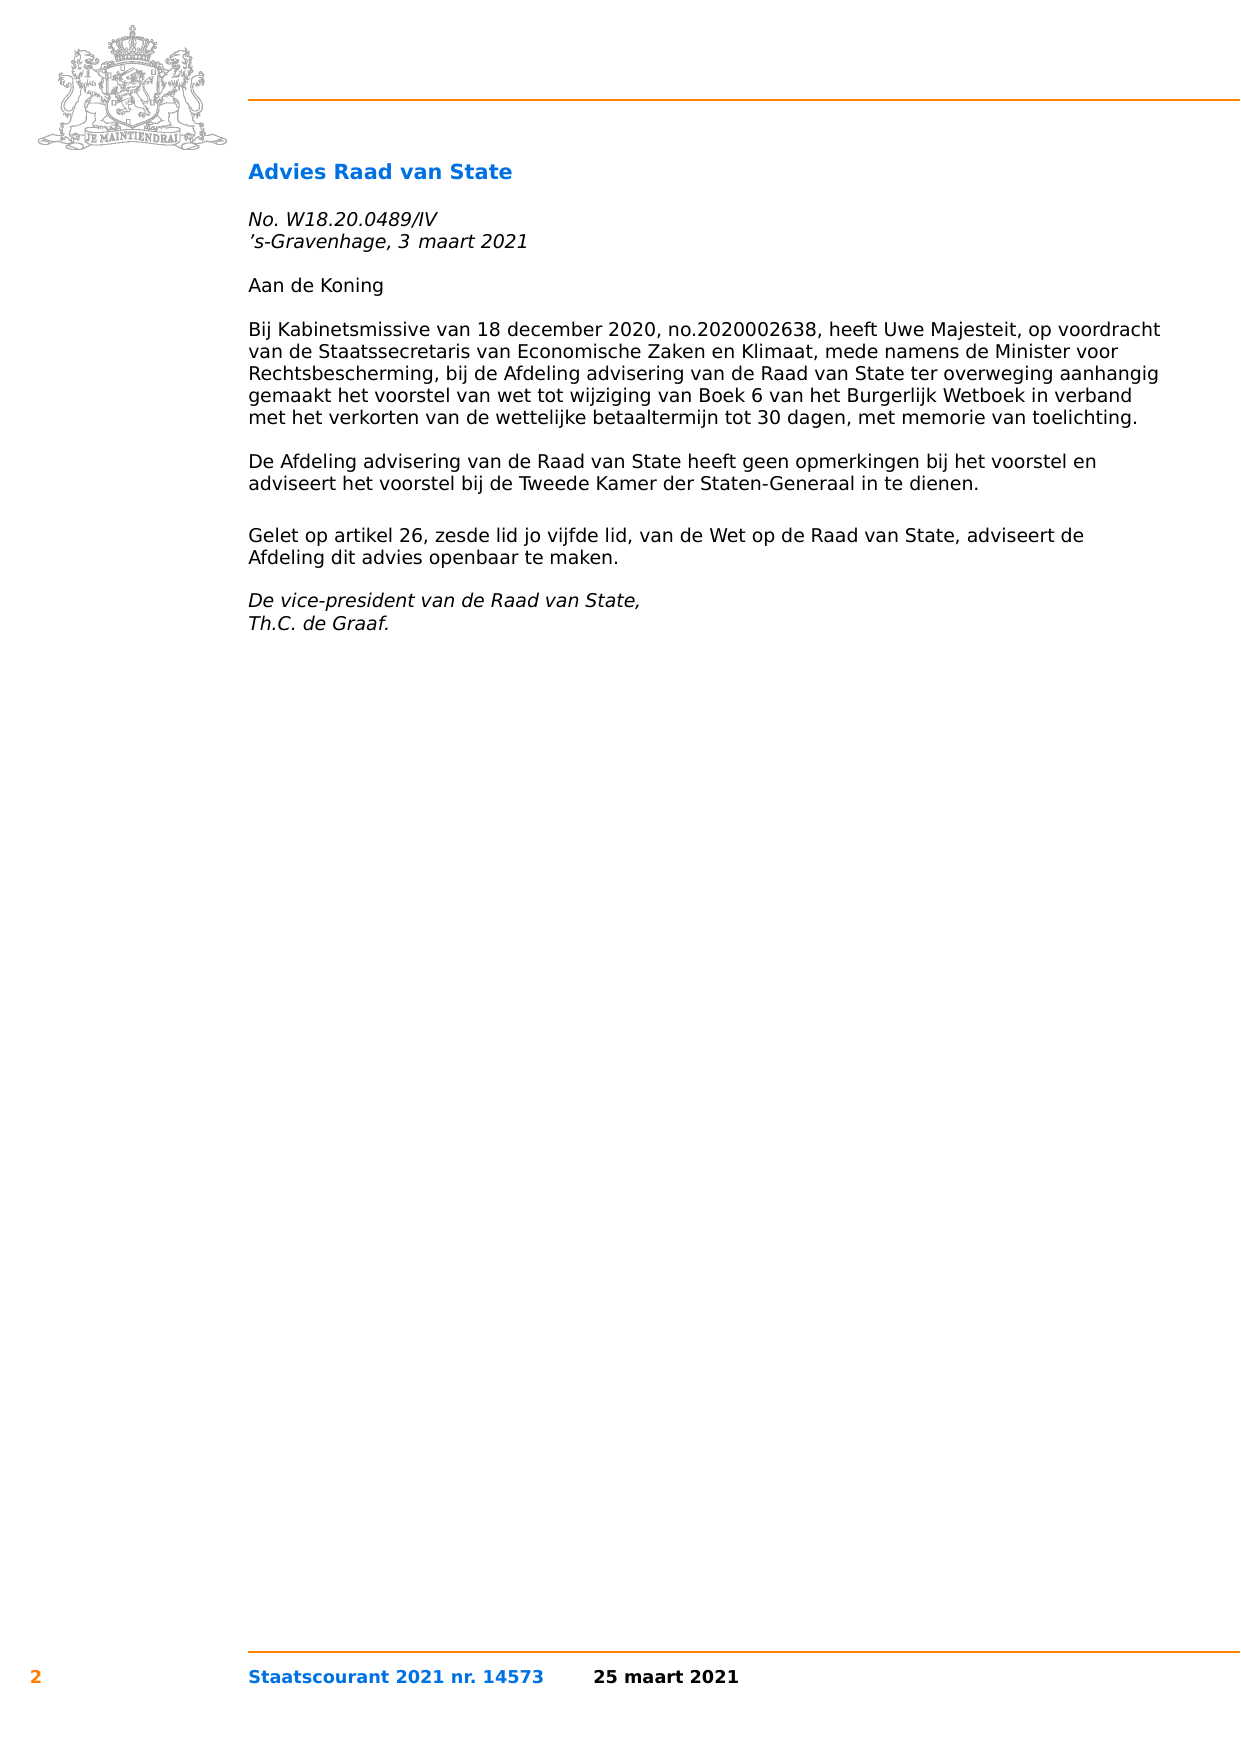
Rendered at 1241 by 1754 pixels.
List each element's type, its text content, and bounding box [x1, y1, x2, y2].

text No. W18.20.0489/IV [248, 209, 1163, 231]
text ’s-Gravenhage, 3 maart 2021 [248, 231, 1163, 253]
text Bij Kabinetsmissive van 18 december 2020, no.2020002638, heeft Uwe Majesteit, op voordracht van de Staatssecretaris van Economische Zaken en Klimaat, mede namens de Minister voor Rechtsbescherming, bij de Afdeling advisering van de Raad van State ter overweging aanhangig gemaakt het voorstel van wet tot wijziging van Boek 6 van het Burgerlijk Wetboek in verband met het verkorten van de wettelijke betaaltermijn tot 30 dagen, met memorie van toelichting. [248, 319, 1163, 429]
text De Afdeling advisering van de Raad van State heeft geen opmerkingen bij het voorstel en adviseert het voorstel bij de Tweede Kamer der Staten-Generaal in te dienen. [248, 451, 1163, 494]
text Aan de Koning [248, 275, 1163, 297]
text Gelet op artikel 26, zesde lid jo vijfde lid, van de Wet op de Raad van State, adviseert de Afdeling dit advies openbaar te maken. [248, 524, 1163, 568]
subtitle Advies Raad van State [248, 160, 1163, 184]
text De vice-president van de Raad van State, Th.C. de Graaf. [248, 590, 1163, 634]
picture [38, 25, 227, 150]
